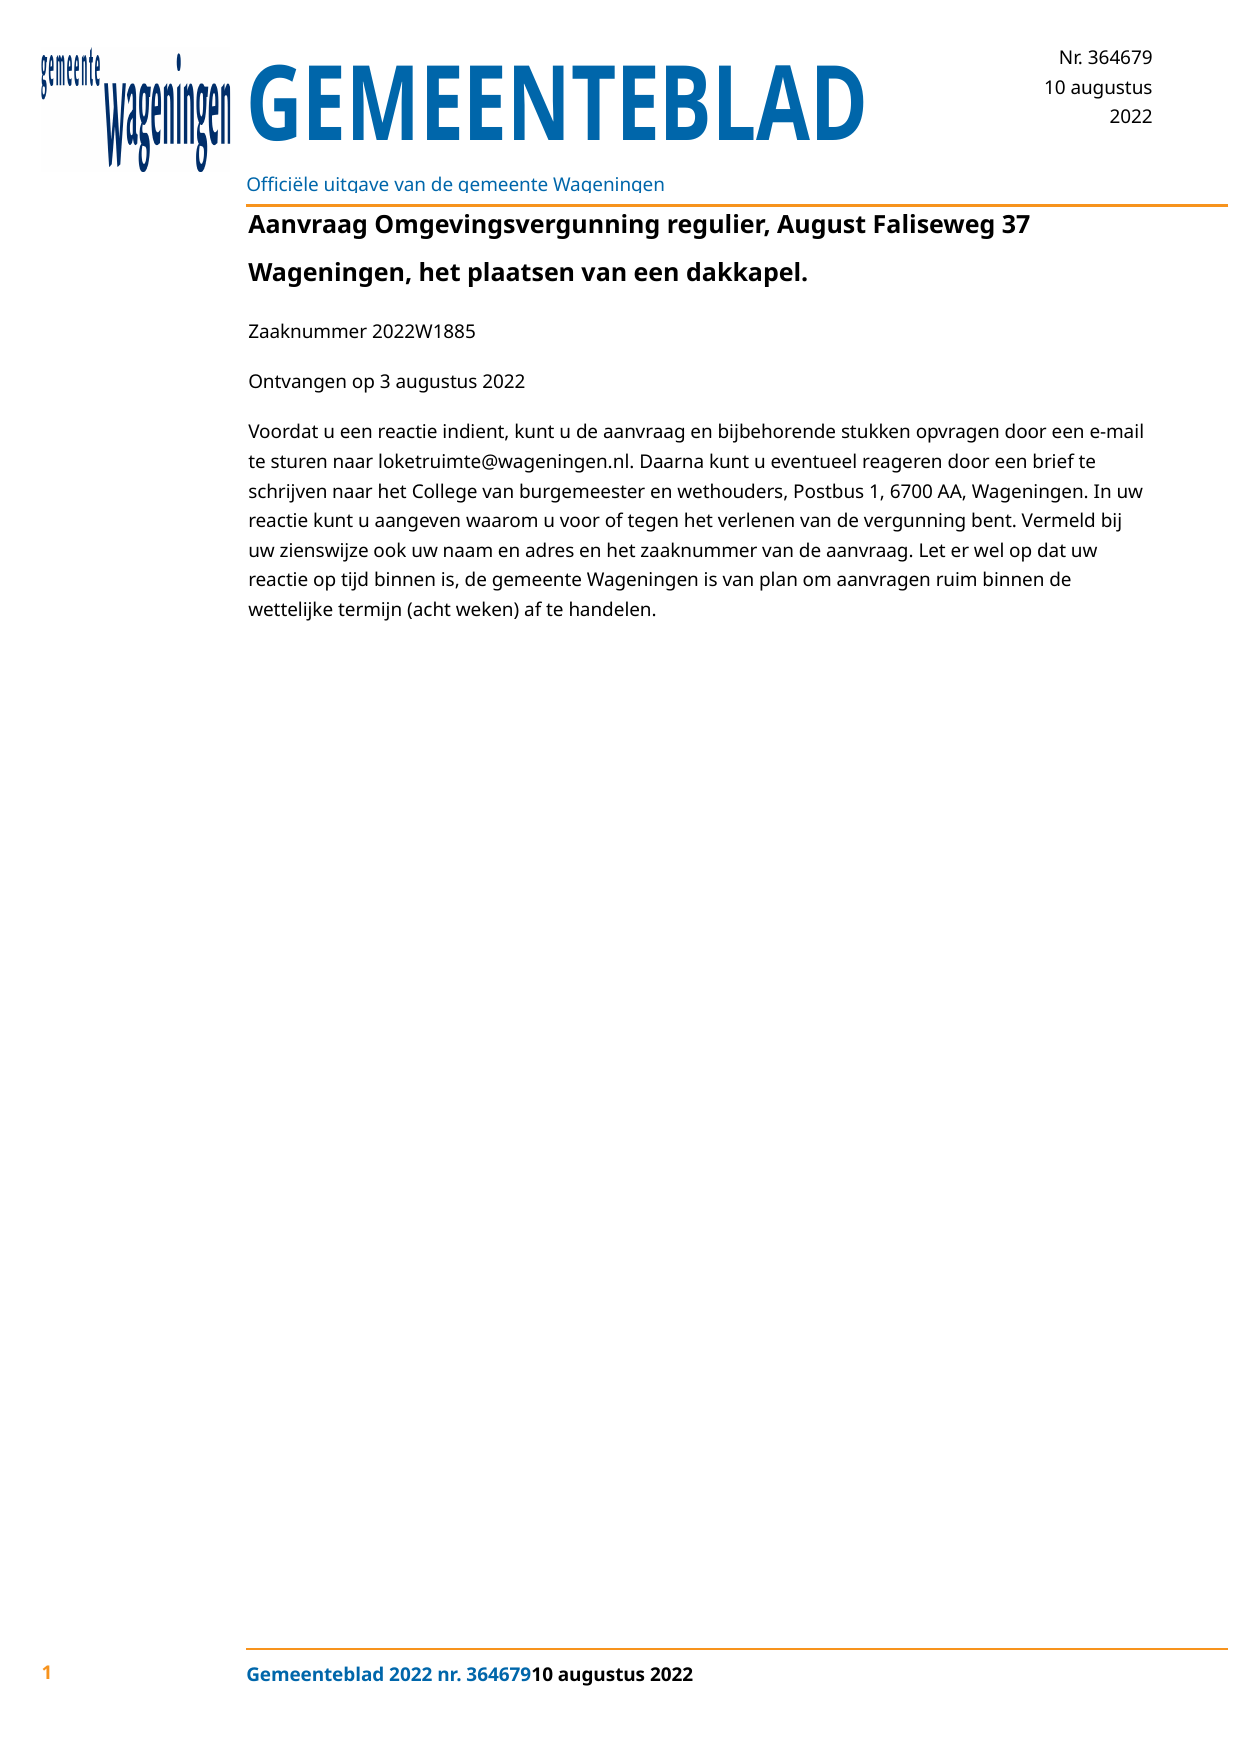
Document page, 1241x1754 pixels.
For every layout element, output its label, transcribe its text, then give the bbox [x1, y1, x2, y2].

picture [41, 47, 231, 172]
text Zaaknummer 2022W1885 [248, 318, 1152, 344]
text Voordat u een reactie indient, kunt u de aanvraag en bijbehorende stukken opvragen door een e-mail te sturen naar loketruimte@wageningen.nl. Daarna kunt u eventueel reageren door een brief te schrijven naar het College van burgemeester en wethouders, Postbus 1, 6700 AA, Wageningen. In uw reactie kunt u aangeven waarom u voor of tegen het verlenen van de vergunning bent. Vermeld bij uw zienswijze ook uw naam en adres en het zaaknummer van de aanvraag. Let er wel op dat uw reactie op tijd binnen is, de gemeente Wageningen is van plan om aanvragen ruim binnen de wettelijke termijn (acht weken) af te handelen. [248, 419, 1152, 622]
text Ontvangen op 3 augustus 2022 [248, 368, 1152, 394]
text Aanvraag Omgevingsvergunning regulier, August Faliseweg 37 Wageningen, het plaatsen van een dakkapel. [248, 207, 1152, 288]
